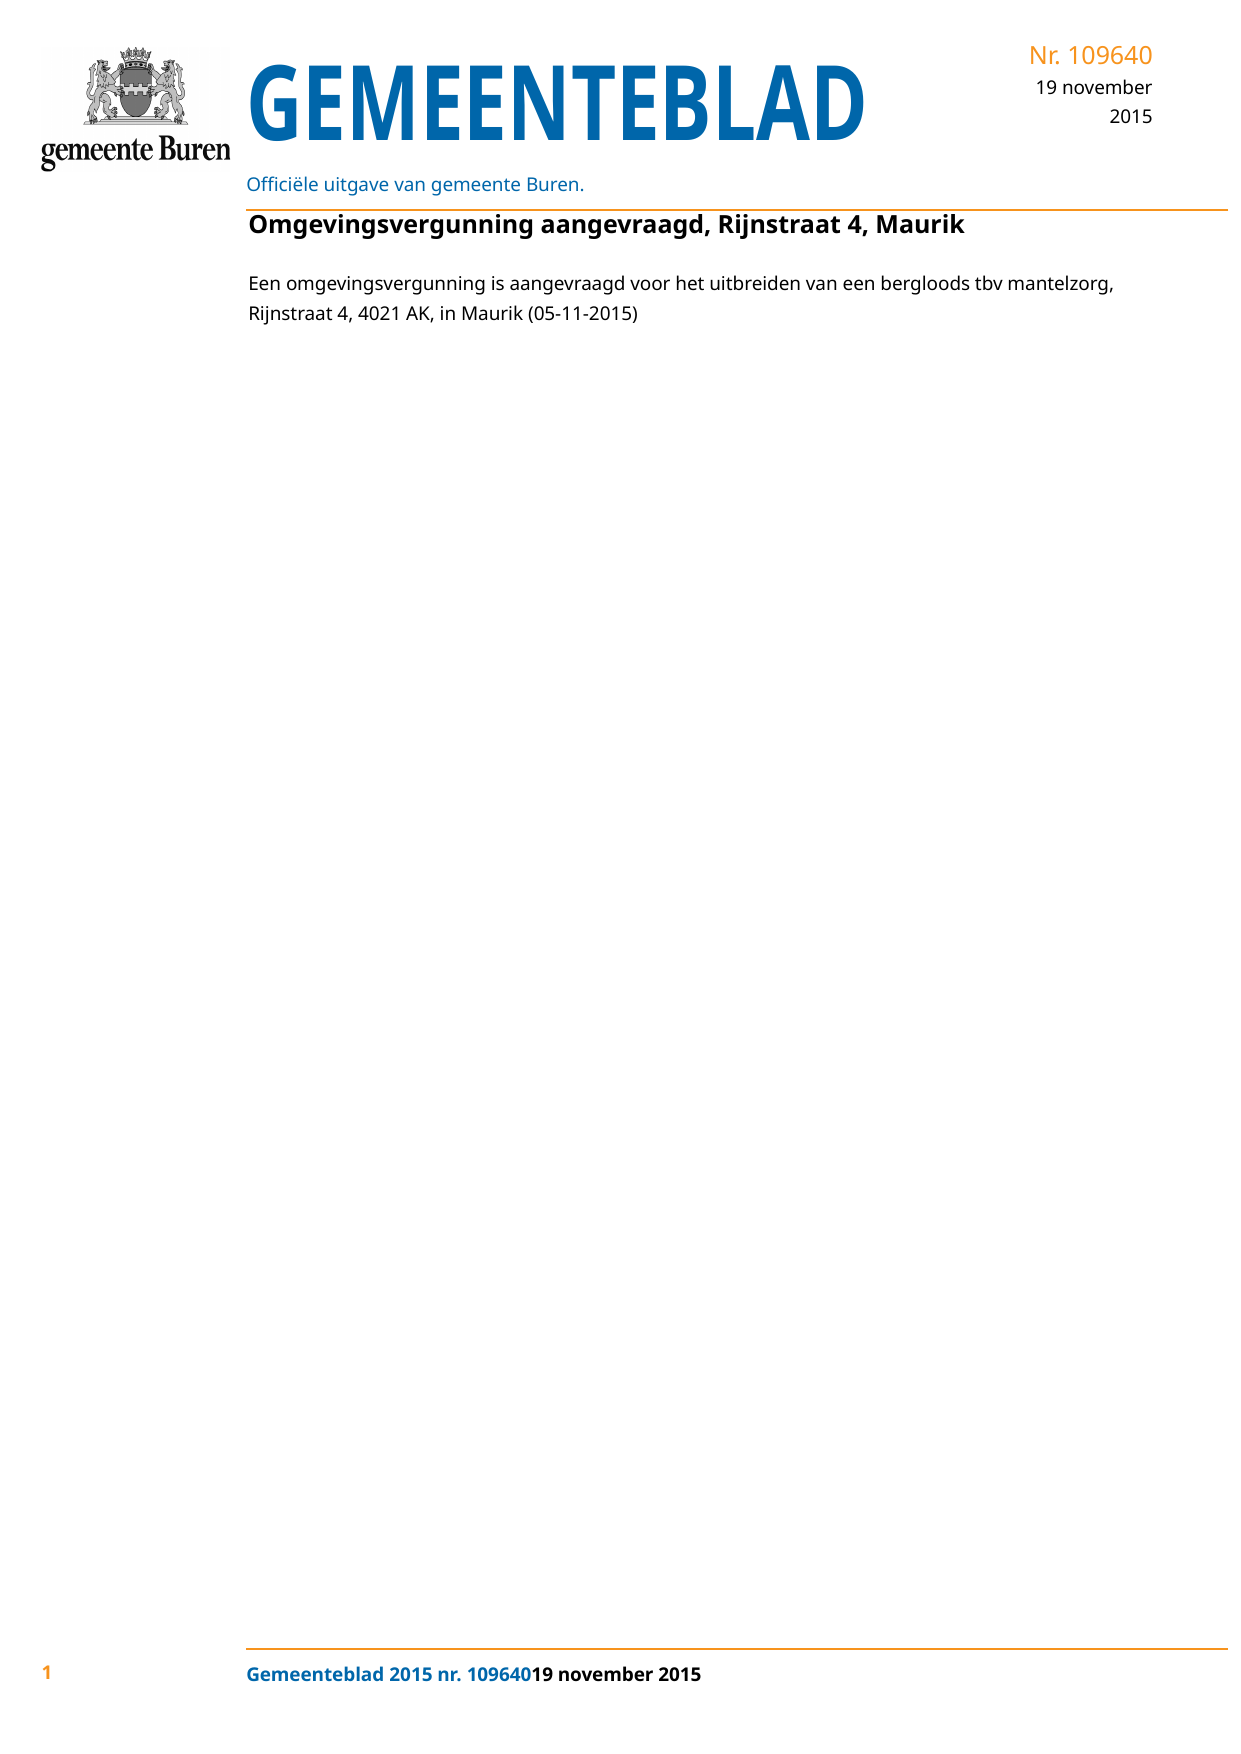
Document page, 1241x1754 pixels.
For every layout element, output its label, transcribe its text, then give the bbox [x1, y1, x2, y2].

text Omgevingsvergunning aangevraagd, Rijnstraat 4, Maurik [248, 211, 1152, 241]
picture [41, 47, 231, 172]
text Een omgevingsvergunning is aangevraagd voor het uitbreiden van een bergloods tbv mantelzorg, Rijnstraat 4, 4021 AK, in Maurik (05-11-2015) [248, 270, 1152, 326]
